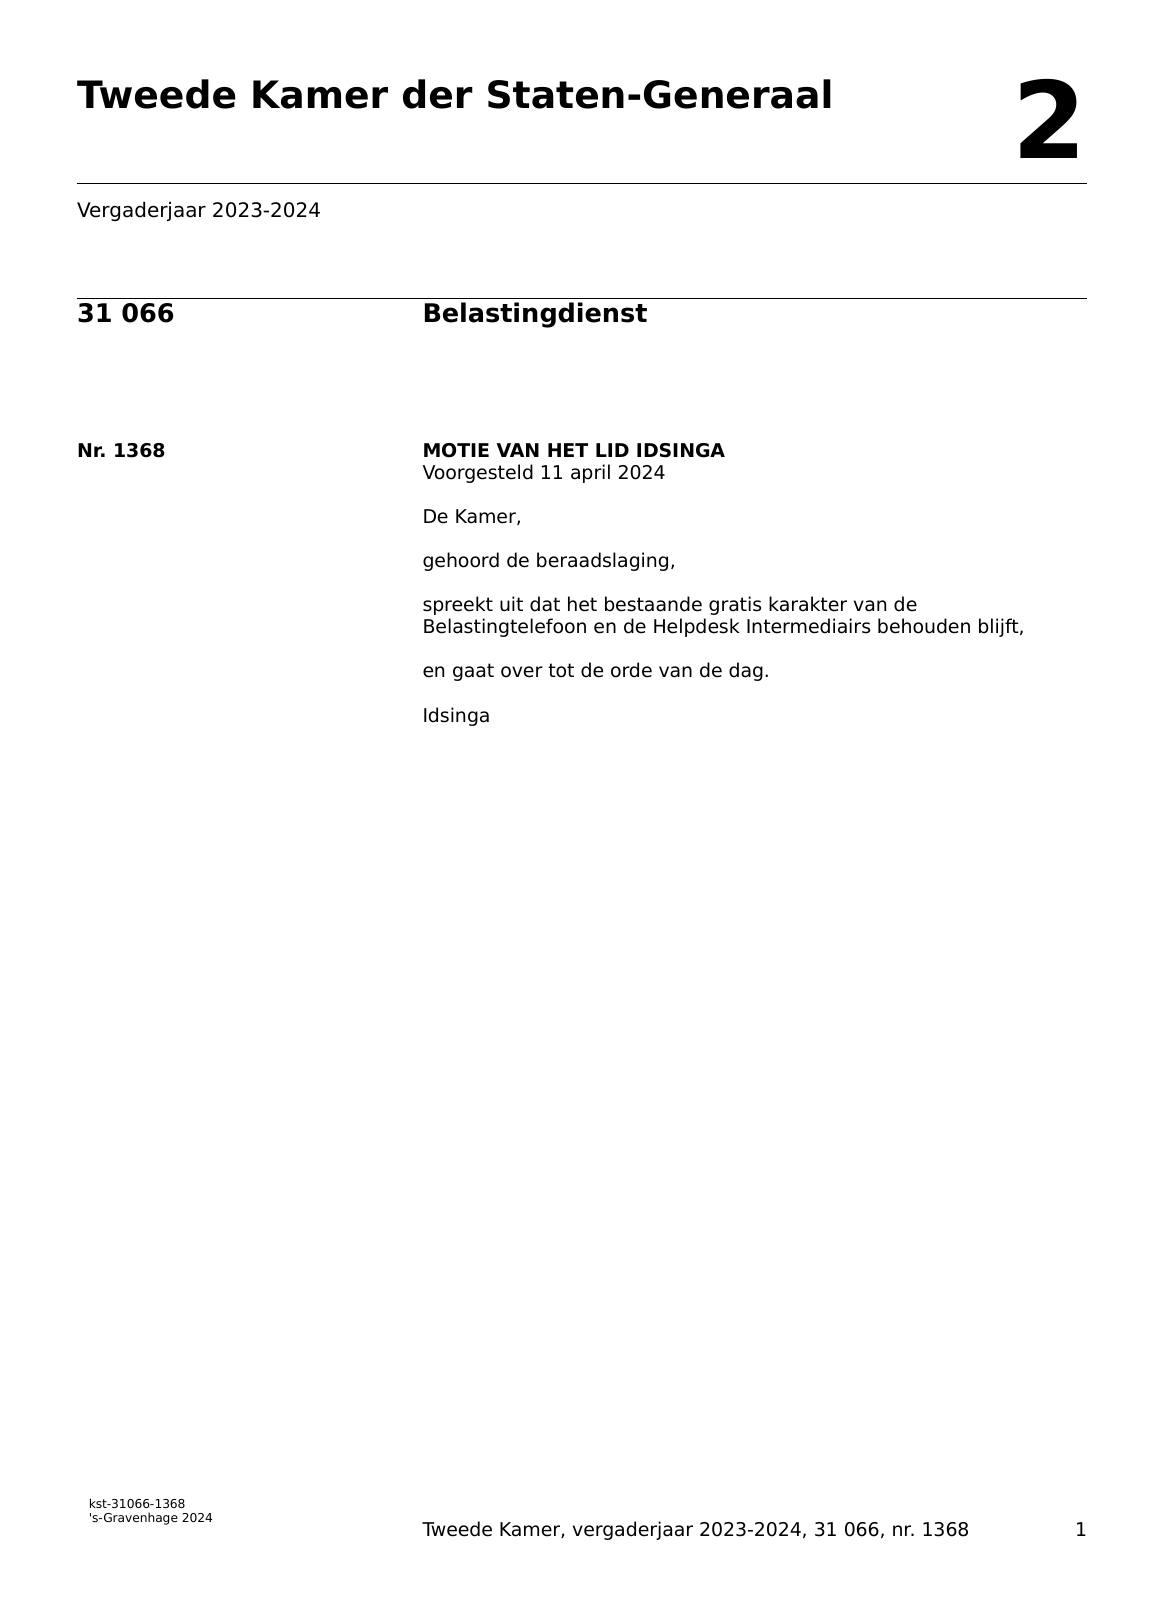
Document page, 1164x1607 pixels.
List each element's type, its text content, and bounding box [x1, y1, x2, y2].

text gehoord de beraadslaging, [422, 550, 1087, 572]
text kst-31066-1368 [88, 1497, 323, 1511]
text en gaat over tot de orde van de dag. [422, 660, 1087, 682]
table_header 2 [886, 59, 1087, 183]
subtitle Nr. 1368 MOTIE VAN HET LID IDSINGA [77, 440, 1087, 462]
table_cell Vergaderjaar 2023-2024 [77, 184, 1087, 298]
text Idsinga [422, 704, 1087, 726]
subtitle 31 066 Belastingdienst [77, 299, 1087, 329]
text 's-Gravenhage 2024 [88, 1511, 323, 1525]
text spreekt uit dat het bestaande gratis karakter van de Belastingtelefoon en de Helpdesk Intermediairs behouden blijft, [422, 594, 1087, 638]
text De Kamer, [422, 506, 1087, 528]
table_header Tweede Kamer der Staten-Generaal [77, 59, 886, 183]
text Voorgesteld 11 april 2024 [422, 462, 1087, 484]
